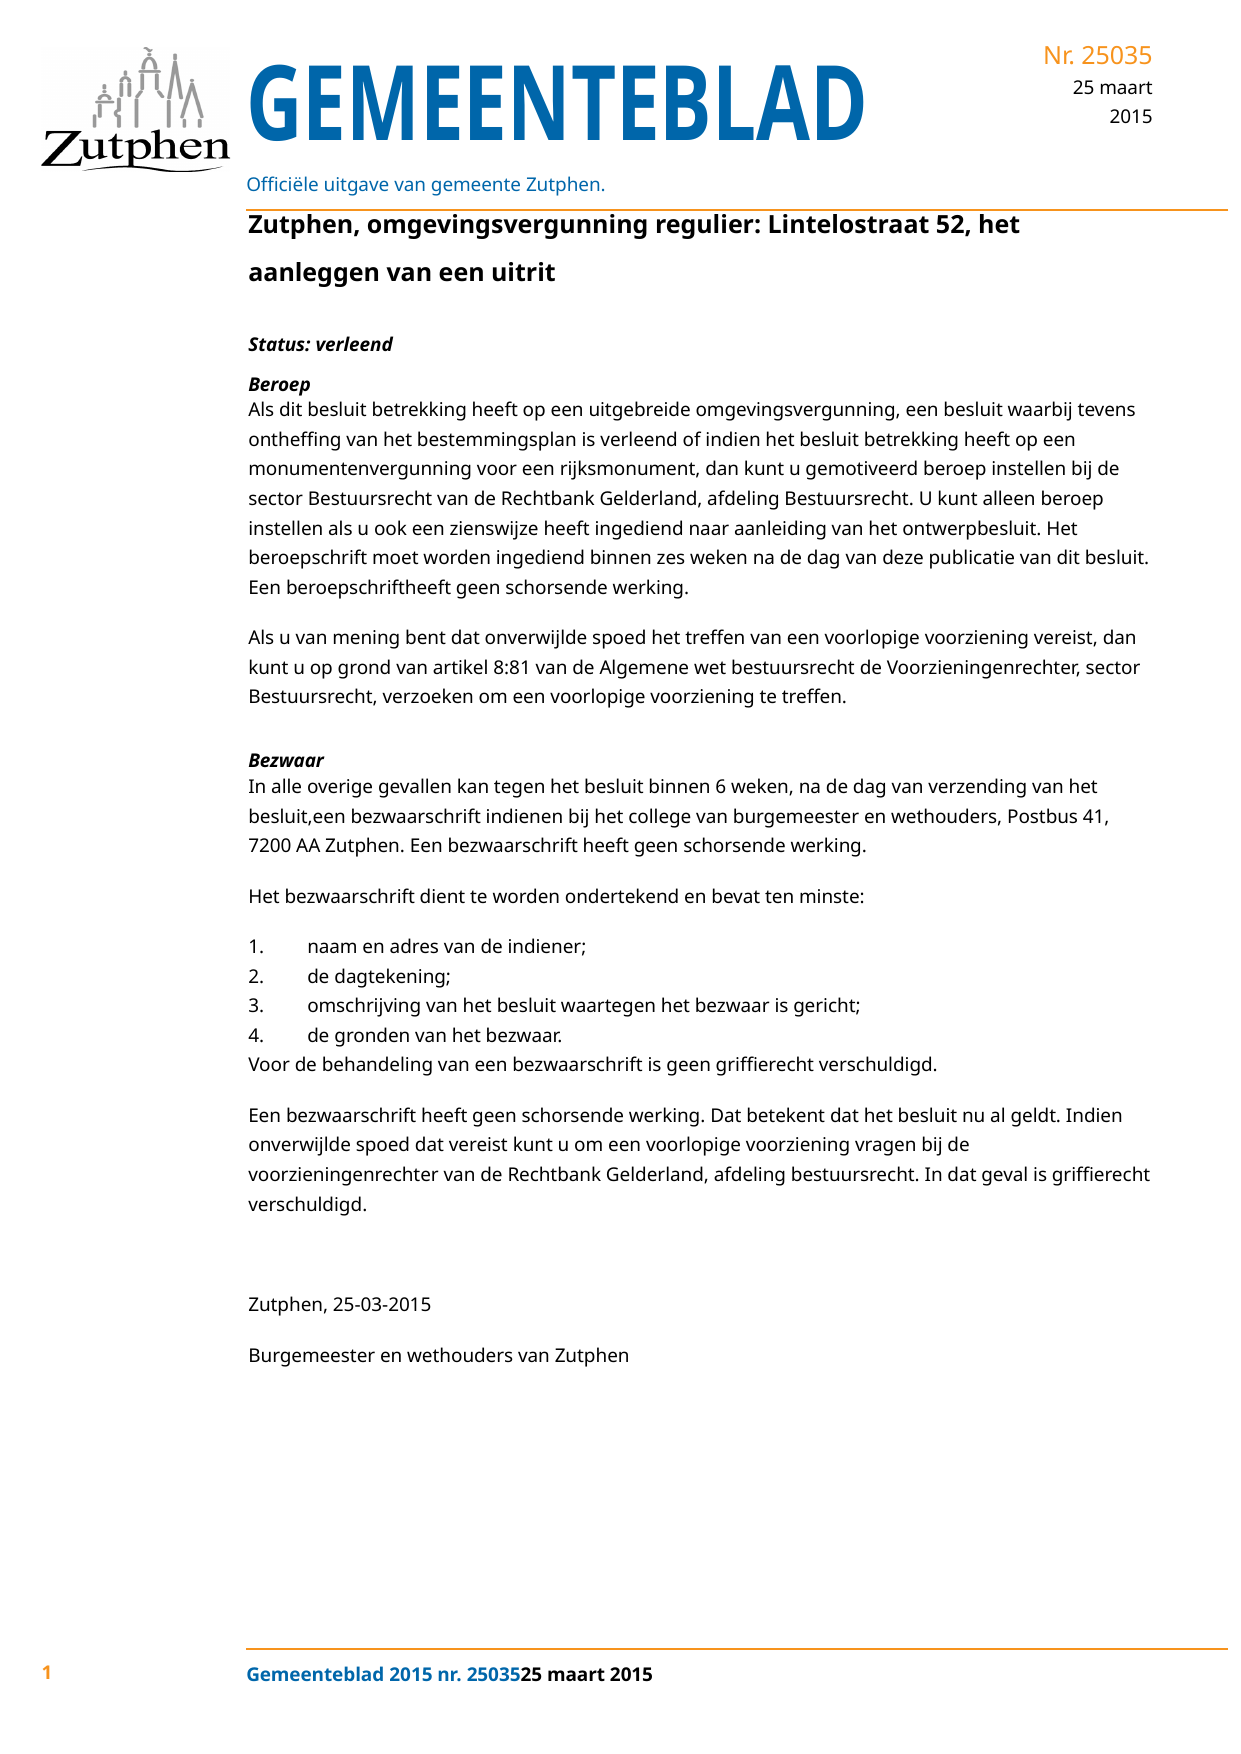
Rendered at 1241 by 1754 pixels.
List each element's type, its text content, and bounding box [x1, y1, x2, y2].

text Zutphen, omgevingsvergunning regulier: Lintelostraat 52, het aanleggen van een uitrit [248, 211, 1152, 288]
list naam en adres van de indiener; [248, 933, 1152, 959]
picture [41, 47, 231, 172]
text Status: verleend [248, 331, 1152, 357]
text Zutphen, 25-03-2015 [248, 1292, 1152, 1317]
text Burgemeester en wethouders van Zutphen [248, 1342, 1152, 1368]
text Voor de behandeling van een bezwaarschrift is geen griffierecht verschuldigd. [248, 1052, 1152, 1077]
text In alle overige gevallen kan tegen het besluit binnen 6 weken, na de dag van verzending van het besluit,een bezwaarschrift indienen bij het college van burgemeester en wethouders, Postbus 41, 7200 AA Zutphen. Een bezwaarschrift heeft geen schorsende werking. [248, 773, 1152, 858]
text Bezwaar [248, 747, 1152, 773]
text Als dit besluit betrekking heeft op een uitgebreide omgevingsvergunning, een besluit waarbij tevens ontheffing van het bestemmingsplan is verleend of indien het besluit betrekking heeft op een monumentenvergunning voor een rijksmonument, dan kunt u gemotiveerd beroep instellen bij de sector Bestuursrecht van de Rechtbank Gelderland, afdeling Bestuursrecht. U kunt alleen beroep instellen als u ook een zienswijze heeft ingediend naar aanleiding van het ontwerpbesluit. Het beroepschrift moet worden ingediend binnen zes weken na de dag van deze publicatie van dit besluit. Een beroepschriftheeft geen schorsende werking. [248, 396, 1152, 600]
list omschrijving van het besluit waartegen het bezwaar is gericht; [248, 992, 1152, 1018]
text Het bezwaarschrift dient te worden ondertekend en bevat ten minste: [248, 883, 1152, 908]
text Als u van mening bent dat onverwijlde spoed het treffen van een voorlopige voorziening vereist, dan kunt u op grond van artikel 8:81 van de Algemene wet bestuursrecht de Voorzieningenrechter, sector Bestuursrecht, verzoeken om een voorlopige voorziening te treffen. [248, 624, 1152, 709]
list de dagtekening; [248, 963, 1152, 988]
text Beroep [248, 371, 1152, 396]
list de gronden van het bezwaar. [248, 1022, 1152, 1048]
text Een bezwaarschrift heeft geen schorsende werking. Dat betekent dat het besluit nu al geldt. Indien onverwijlde spoed dat vereist kunt u om een voorlopige voorziening vragen bij de voorzieningenrechter van de Rechtbank Gelderland, afdeling bestuursrecht. In dat geval is griffierecht verschuldigd. [248, 1102, 1152, 1216]
